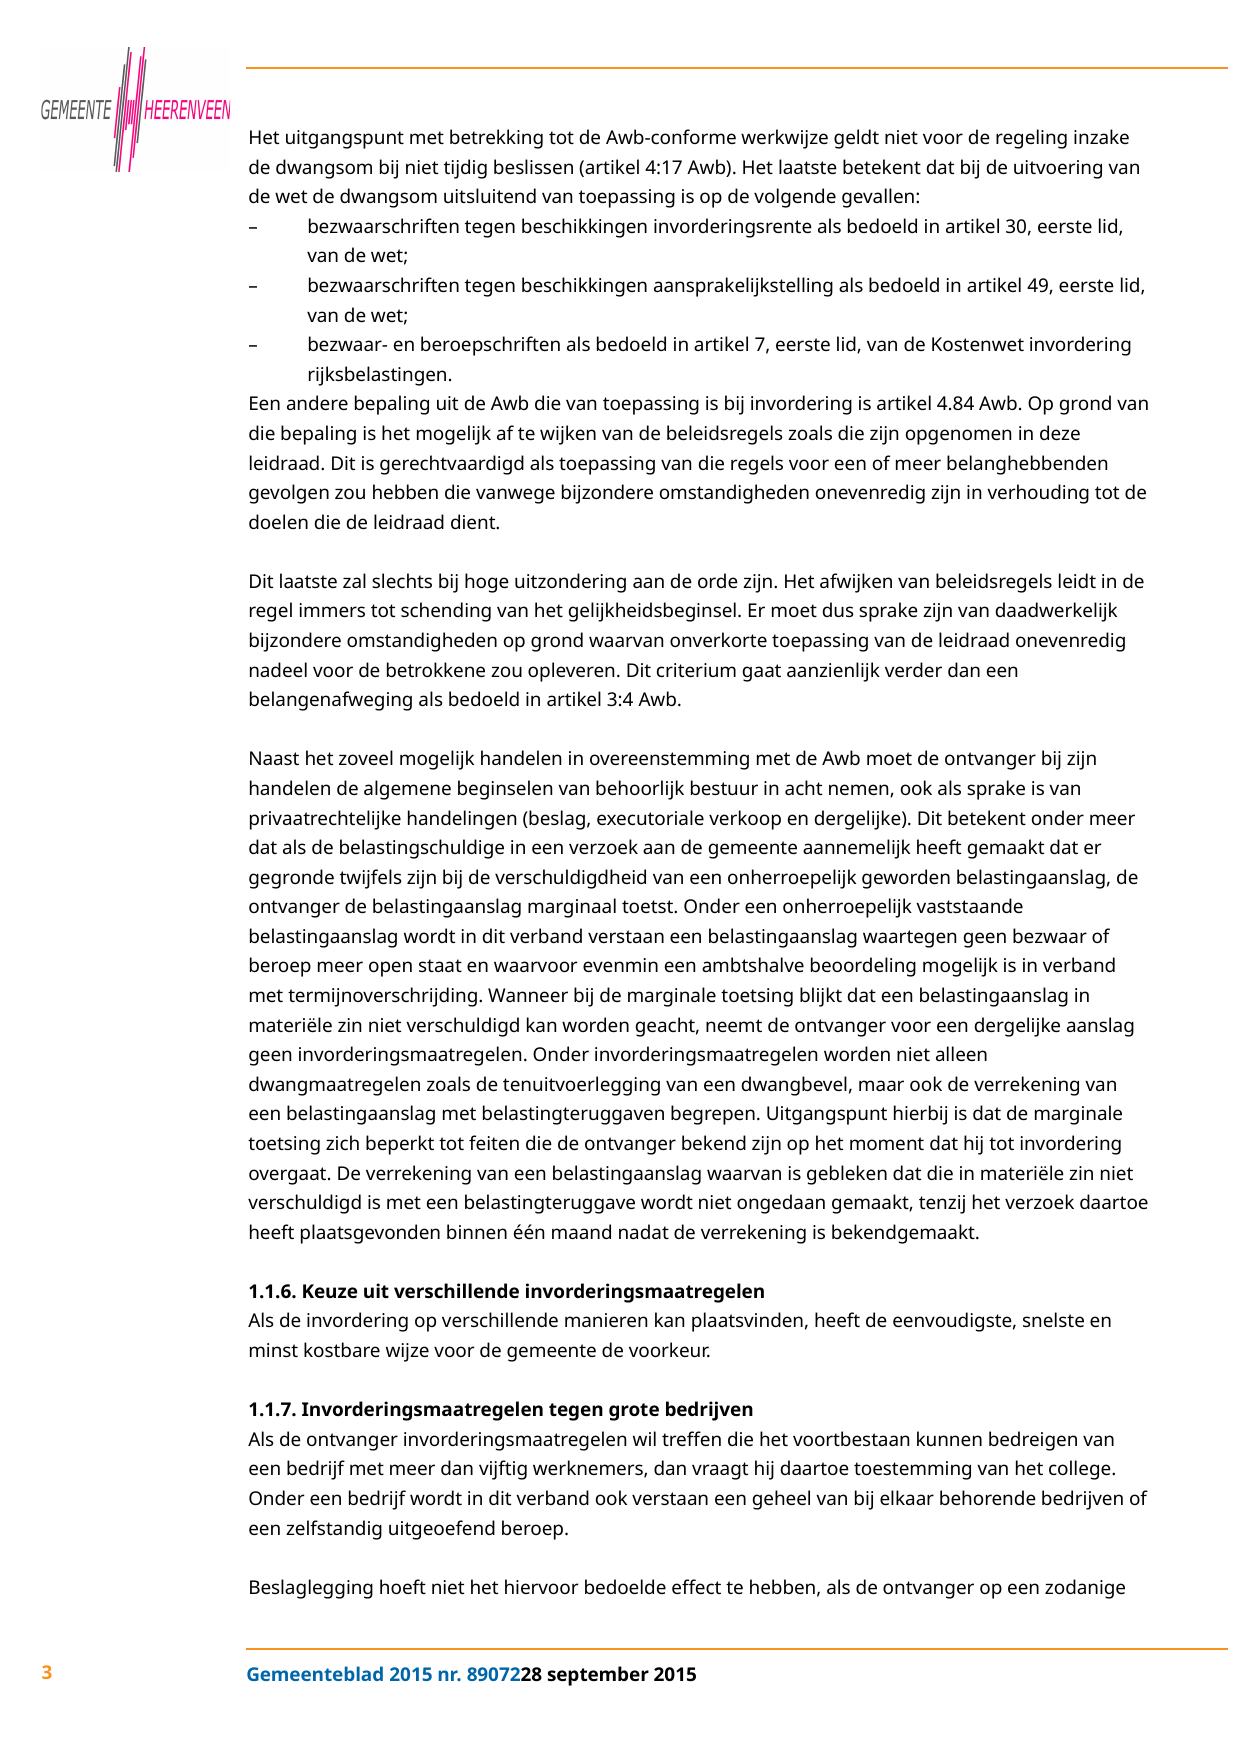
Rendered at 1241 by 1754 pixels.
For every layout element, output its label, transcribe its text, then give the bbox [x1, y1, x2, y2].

picture [41, 47, 231, 172]
list bezwaarschriften tegen beschikkingen invorderingsrente als bedoeld in artikel 30, eerste lid, van de wet; [248, 213, 1152, 268]
text Als de ontvanger invorderingsmaatregelen wil treffen die het voortbestaan kunnen bedreigen van een bedrijf met meer dan vijftig werknemers, dan vraagt hij daartoe toestemming van het college. Onder een bedrijf wordt in dit verband ook verstaan een geheel van bij elkaar behorende bedrijven of een zelfstandig uitgeoefend beroep. [248, 1426, 1152, 1541]
text Dit laatste zal slechts bij hoge uitzondering aan de orde zijn. Het afwijken van beleidsregels leidt in de regel immers tot schending van het gelijkheidsbeginsel. Er moet dus sprake zijn van daadwerkelijk bijzondere omstandigheden op grond waarvan onverkorte toepassing van de leidraad onevenredig nadeel voor de betrokkene zou opleveren. Dit criterium gaat aanzienlijk verder dan een belangenafweging als bedoeld in artikel 3:4 Awb. [248, 568, 1152, 712]
text Beslaglegging hoeft niet het hiervoor bedoelde effect te hebben, als de ontvanger op een zodanige [248, 1574, 1152, 1600]
text Het uitgangspunt met betrekking tot de Awb-conforme werkwijze geldt niet voor de regeling inzake de dwangsom bij niet tijdig beslissen (artikel 4:17 Awb). Het laatste betekent dat bij de uitvoering van de wet de dwangsom uitsluitend van toepassing is op de volgende gevallen: [248, 124, 1152, 209]
text 1.1.6. Keuze uit verschillende invorderingsmaatregelen [248, 1278, 1152, 1304]
text Naast het zoveel mogelijk handelen in overeenstemming met de Awb moet de ontvanger bij zijn handelen de algemene beginselen van behoorlijk bestuur in acht nemen, ook als sprake is van privaatrechtelijke handelingen (beslag, executoriale verkoop en dergelijke). Dit betekent onder meer dat als de belastingschuldige in een verzoek aan de gemeente aannemelijk heeft gemaakt dat er gegronde twijfels zijn bij de verschuldigdheid van een onherroepelijk geworden belastingaanslag, de ontvanger de belastingaanslag marginaal toetst. Onder een onherroepelijk vaststaande belastingaanslag wordt in dit verband verstaan een belastingaanslag waartegen geen bezwaar of beroep meer open staat en waarvoor evenmin een ambtshalve beoordeling mogelijk is in verband met termijnoverschrijding. Wanneer bij de marginale toetsing blijkt dat een belastingaanslag in materiële zin niet verschuldigd kan worden geacht, neemt de ontvanger voor een dergelijke aanslag geen invorderingsmaatregelen. Onder invorderingsmaatregelen worden niet alleen dwangmaatregelen zoals de tenuitvoerlegging van een dwangbevel, maar ook de verrekening van een belastingaanslag met belastingteruggaven begrepen. Uitgangspunt hierbij is dat de marginale toetsing zich beperkt tot feiten die de ontvanger bekend zijn op het moment dat hij tot invordering overgaat. De verrekening van een belastingaanslag waarvan is gebleken dat die in materiële zin niet verschuldigd is met een belastingteruggave wordt niet ongedaan gemaakt, tenzij het verzoek daartoe heeft plaatsgevonden binnen één maand nadat de verrekening is bekendgemaakt. [248, 746, 1152, 1245]
text Als de invordering op verschillende manieren kan plaatsvinden, heeft de eenvoudigste, snelste en minst kostbare wijze voor de gemeente de voorkeur. [248, 1308, 1152, 1363]
list bezwaar- en beroepschriften als bedoeld in artikel 7, eerste lid, van de Kostenwet invordering rijksbelastingen. [248, 331, 1152, 387]
text Een andere bepaling uit de Awb die van toepassing is bij invordering is artikel 4.84 Awb. Op grond van die bepaling is het mogelijk af te wijken van de beleidsregels zoals die zijn opgenomen in deze leidraad. Dit is gerechtvaardigd als toepassing van die regels voor een of meer belanghebbenden gevolgen zou hebben die vanwege bijzondere omstandigheden onevenredig zijn in verhouding tot de doelen die de leidraad dient. [248, 391, 1152, 535]
list bezwaarschriften tegen beschikkingen aansprakelijkstelling als bedoeld in artikel 49, eerste lid, van de wet; [248, 272, 1152, 328]
text 1.1.7. Invorderingsmaatregelen tegen grote bedrijven [248, 1396, 1152, 1422]
